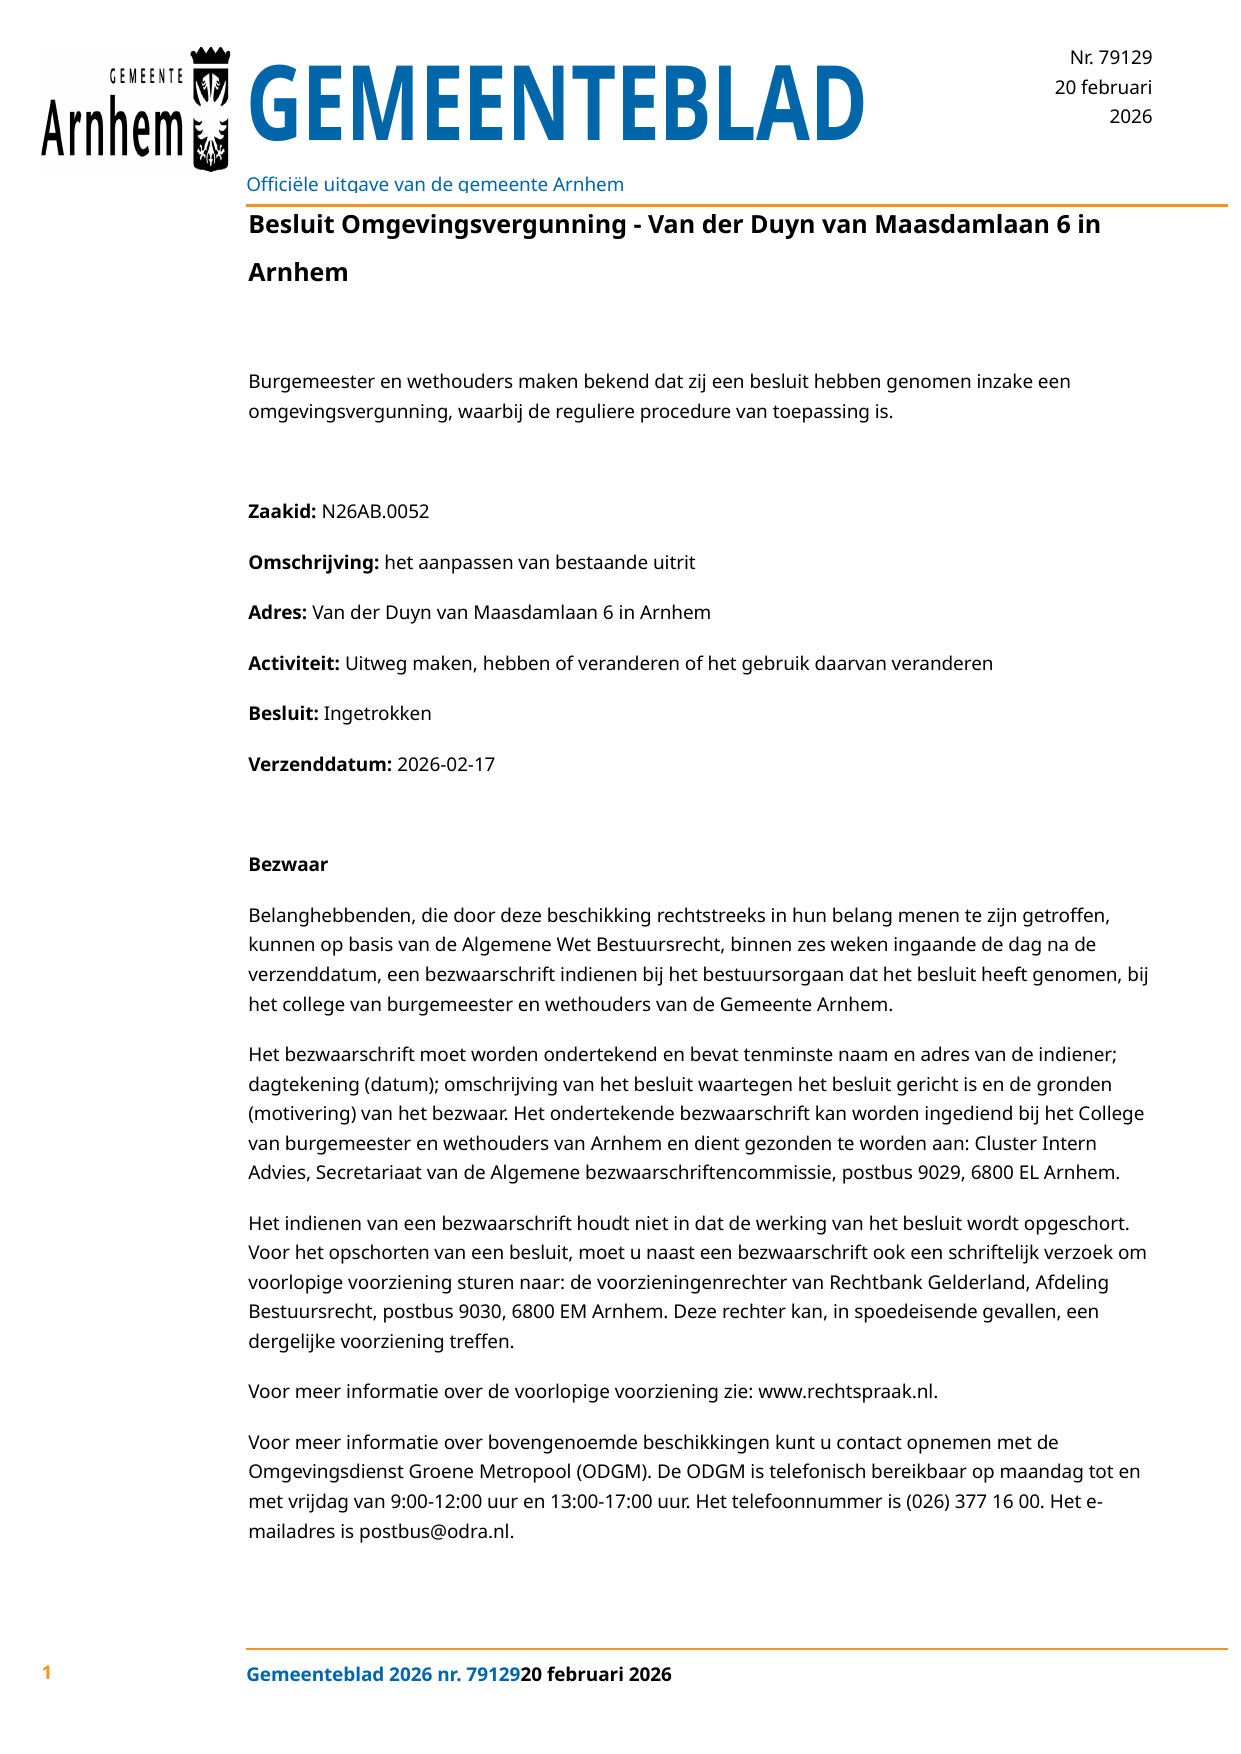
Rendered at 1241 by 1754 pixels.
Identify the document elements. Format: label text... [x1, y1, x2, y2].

picture [41, 47, 231, 172]
text Het bezwaarschrift moet worden ondertekend en bevat tenminste naam en adres van de indiener; dagtekening (datum); omschrijving van het besluit waartegen het besluit gericht is en de gronden (motivering) van het bezwaar. Het ondertekende bezwaarschrift kan worden ingediend bij het College van burgemeester en wethouders van Arnhem en dient gezonden te worden aan: Cluster Intern Advies, Secretariaat van de Algemene bezwaarschriftencommissie, postbus 9029, 6800 EL Arnhem. [248, 1041, 1152, 1185]
text Besluit Omgevingsvergunning - Van der Duyn van Maasdamlaan 6 in Arnhem [248, 207, 1152, 288]
text Zaakid: N26AB.0052 [248, 499, 1152, 524]
text Belanghebbenden, die door deze beschikking rechtstreeks in hun belang menen te zijn getroffen, kunnen op basis van de Algemene Wet Bestuursrecht, binnen zes weken ingaande de dag na de verzenddatum, een bezwaarschrift indienen bij het bestuursorgaan dat het besluit heeft genomen, bij het college van burgemeester en wethouders van de Gemeente Arnhem. [248, 902, 1152, 1017]
text Verzenddatum: 2026-02-17 [248, 751, 1152, 777]
text Het indienen van een bezwaarschrift houdt niet in dat de werking van het besluit wordt opgeschort. Voor het opschorten van een besluit, moet u naast een bezwaarschrift ook een schriftelijk verzoek om voorlopige voorziening sturen naar: de voorzieningenrechter van Rechtbank Gelderland, Afdeling Bestuursrecht, postbus 9030, 6800 EM Arnhem. Deze rechter kan, in spoedeisende gevallen, een dergelijke voorziening treffen. [248, 1210, 1152, 1354]
text Voor meer informatie over de voorlopige voorziening zie: www.rechtspraak.nl. [248, 1379, 1152, 1404]
text Voor meer informatie over bovengenoemde beschikkingen kunt u contact opnemen met de Omgevingsdienst Groene Metropool (ODGM). De ODGM is telefonisch bereikbaar op maandag tot en met vrijdag van 9:00-12:00 uur en 13:00-17:00 uur. Het telefoonnummer is (026) 377 16 00. Het e-mailadres is postbus@odra.nl. [248, 1429, 1152, 1544]
text Activiteit: Uitweg maken, hebben of veranderen of het gebruik daarvan veranderen [248, 650, 1152, 676]
text Omschrijving: het aanpassen van bestaande uitrit [248, 549, 1152, 575]
text Besluit: Ingetrokken [248, 700, 1152, 726]
text Bezwaar [248, 852, 1152, 877]
text Burgemeester en wethouders maken bekend dat zij een besluit hebben genomen inzake een omgevingsvergunning, waarbij de reguliere procedure van toepassing is. [248, 368, 1152, 424]
text Adres: Van der Duyn van Maasdamlaan 6 in Arnhem [248, 599, 1152, 625]
